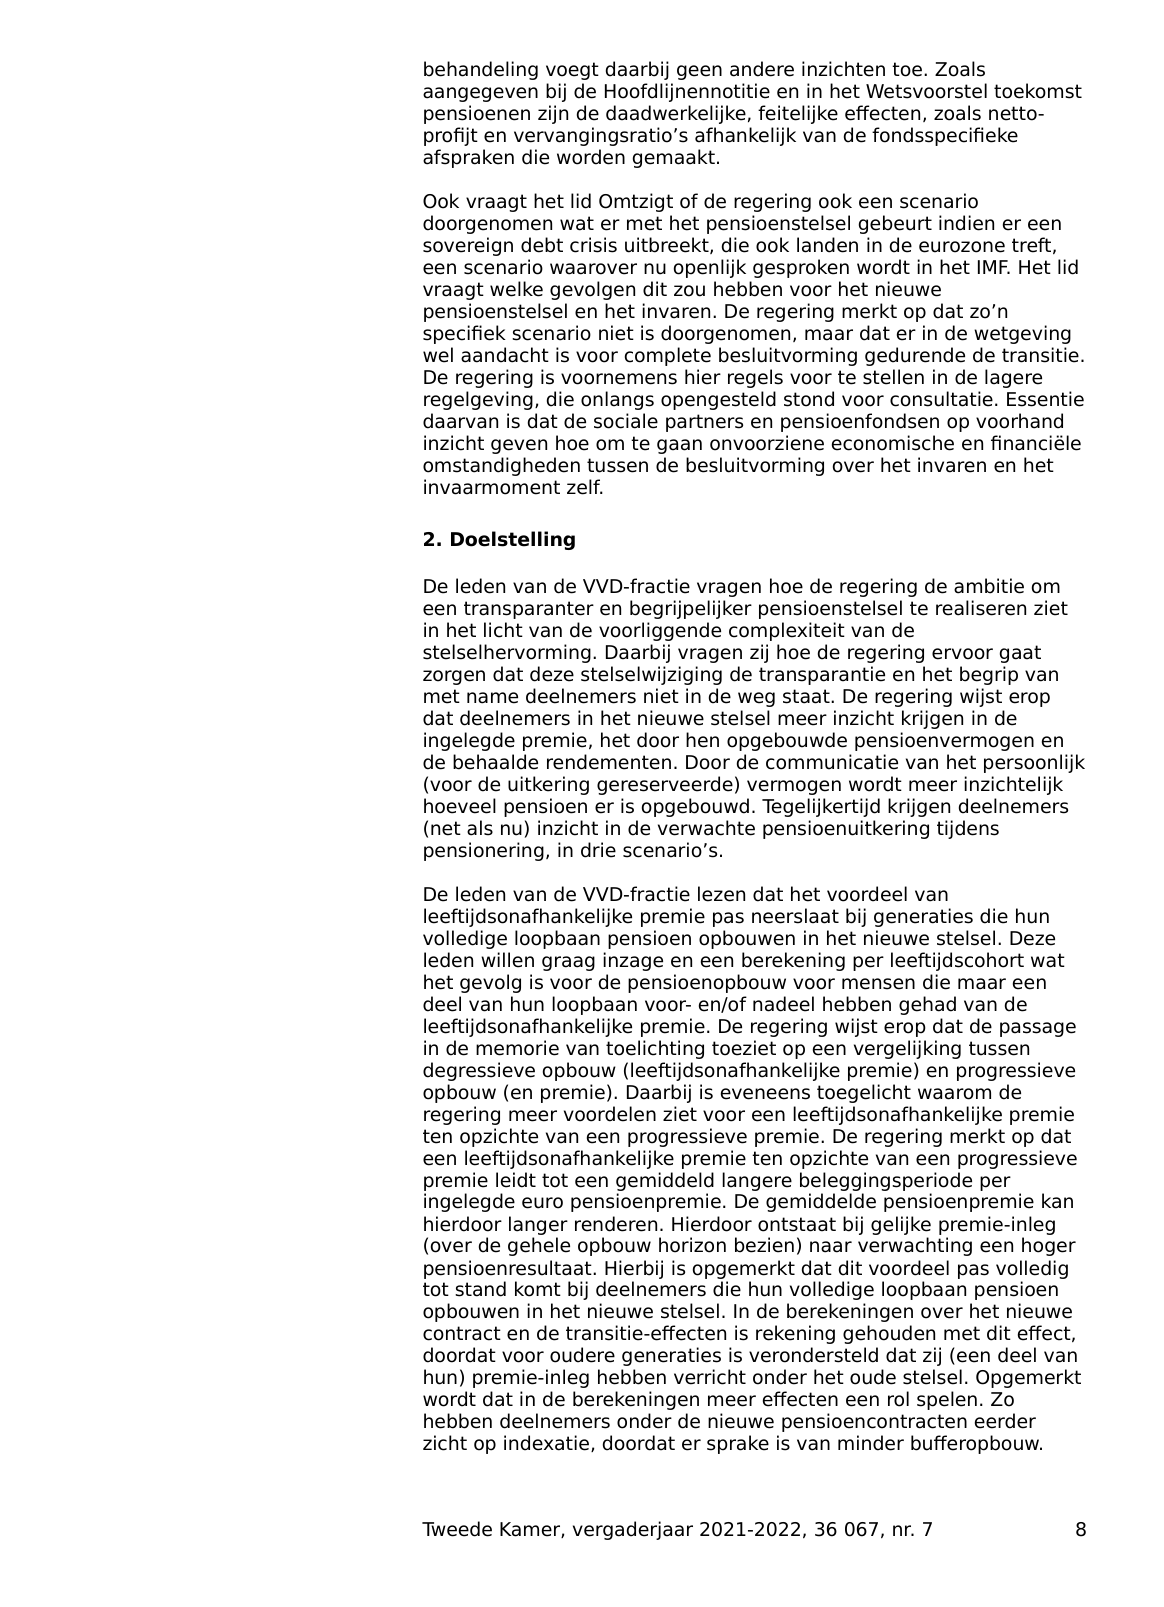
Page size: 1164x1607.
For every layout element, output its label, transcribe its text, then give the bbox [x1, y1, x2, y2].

text Ook vraagt het lid Omtzigt of de regering ook een scenario doorgenomen wat er met het pensioenstelsel gebeurt indien er een sovereign debt crisis uitbreekt, die ook landen in de eurozone treft, een scenario waarover nu openlijk gesproken wordt in het IMF. Het lid vraagt welke gevolgen dit zou hebben voor het nieuwe pensioenstelsel en het invaren. De regering merkt op dat zo’n specifiek scenario niet is doorgenomen, maar dat er in de wetgeving wel aandacht is voor complete besluitvorming gedurende de transitie. De regering is voornemens hier regels voor te stellen in de lagere regelgeving, die onlangs opengesteld stond voor consultatie. Essentie daarvan is dat de sociale partners en pensioenfondsen op voorhand inzicht geven hoe om te gaan onvoorziene economische en financiële omstandigheden tussen de besluitvorming over het invaren en het invaarmoment zelf. [422, 191, 1087, 499]
text De leden van de VVD-fractie lezen dat het voordeel van leeftijdsonafhankelijke premie pas neerslaat bij generaties die hun volledige loopbaan pensioen opbouwen in het nieuwe stelsel. Deze leden willen graag inzage en een berekening per leeftijdscohort wat het gevolg is voor de pensioenopbouw voor mensen die maar een deel van hun loopbaan voor- en/of nadeel hebben gehad van de leeftijdsonafhankelijke premie. De regering wijst erop dat de passage in de memorie van toelichting toeziet op een vergelijking tussen degressieve opbouw (leeftijdsonafhankelijke premie) en progressieve opbouw (en premie). Daarbij is eveneens toegelicht waarom de regering meer voordelen ziet voor een leeftijdsonafhankelijke premie ten opzichte van een progressieve premie. De regering merkt op dat een leeftijdsonafhankelijke premie ten opzichte van een progressieve premie leidt tot een gemiddeld langere beleggingsperiode per ingelegde euro pensioenpremie. De gemiddelde pensioenpremie kan hierdoor langer renderen. Hierdoor ontstaat bij gelijke premie-inleg (over de gehele opbouw horizon bezien) naar verwachting een hoger pensioenresultaat. Hierbij is opgemerkt dat dit voordeel pas volledig tot stand komt bij deelnemers die hun volledige loopbaan pensioen opbouwen in het nieuwe stelsel. In de berekeningen over het nieuwe contract en de transitie-effecten is rekening gehouden met dit effect, doordat voor oudere generaties is verondersteld dat zij (een deel van hun) premie-inleg hebben verricht onder het oude stelsel. Opgemerkt wordt dat in de berekeningen meer effecten een rol spelen. Zo hebben deelnemers onder de nieuwe pensioencontracten eerder zicht op indexatie, doordat er sprake is van minder bufferopbouw. [422, 884, 1087, 1455]
subtitle 2. Doelstelling [422, 529, 1087, 551]
text De leden van de VVD-fractie vragen hoe de regering de ambitie om een transparanter en begrijpelijker pensioenstelsel te realiseren ziet in het licht van de voorliggende complexiteit van de stelselhervorming. Daarbij vragen zij hoe de regering ervoor gaat zorgen dat deze stelselwijziging de transparantie en het begrip van met name deelnemers niet in de weg staat. De regering wijst erop dat deelnemers in het nieuwe stelsel meer inzicht krijgen in de ingelegde premie, het door hen opgebouwde pensioenvermogen en de behaalde rendementen. Door de communicatie van het persoonlijk (voor de uitkering gereserveerde) vermogen wordt meer inzichtelijk hoeveel pensioen er is opgebouwd. Tegelijkertijd krijgen deelnemers (net als nu) inzicht in de verwachte pensioenuitkering tijdens pensionering, in drie scenario’s. [422, 576, 1087, 862]
text behandeling voegt daarbij geen andere inzichten toe. Zoals aangegeven bij de Hoofdlijnennotitie en in het Wetsvoorstel toekomst pensioenen zijn de daadwerkelijke, feitelijke effecten, zoals netto-profijt en vervangingsratio’s afhankelijk van de fondsspecifieke afspraken die worden gemaakt. [422, 59, 1087, 169]
